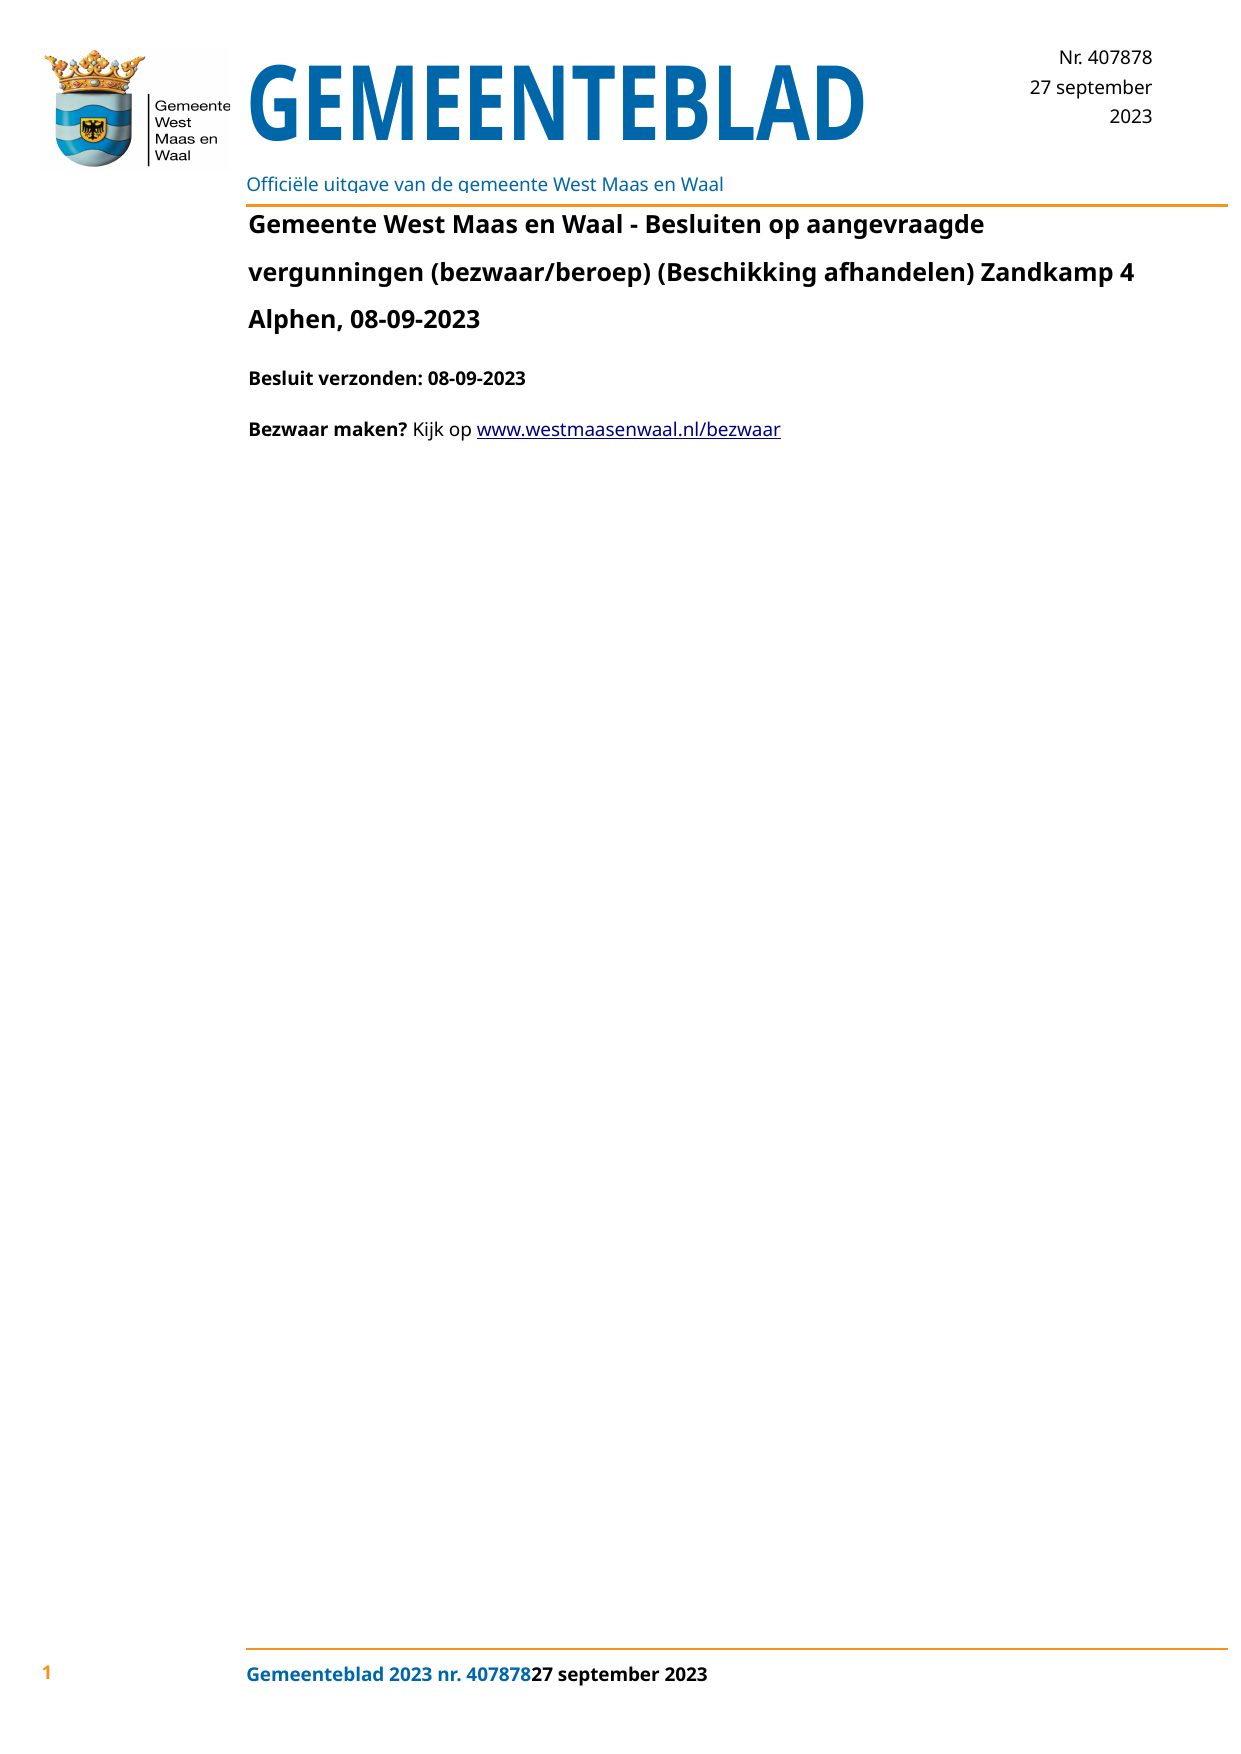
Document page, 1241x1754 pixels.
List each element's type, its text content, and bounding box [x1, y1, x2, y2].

text Besluit verzonden: 08-09-2023 [248, 366, 1152, 391]
text Gemeente West Maas en Waal - Besluiten op aangevraagde vergunningen (bezwaar/beroep) (Beschikking afhandelen) Zandkamp 4 Alphen, 08-09-2023 [248, 207, 1152, 336]
picture [41, 47, 231, 172]
text Bezwaar maken? Kijk op www.westmaasenwaal.nl/bezwaar [248, 416, 1152, 442]
